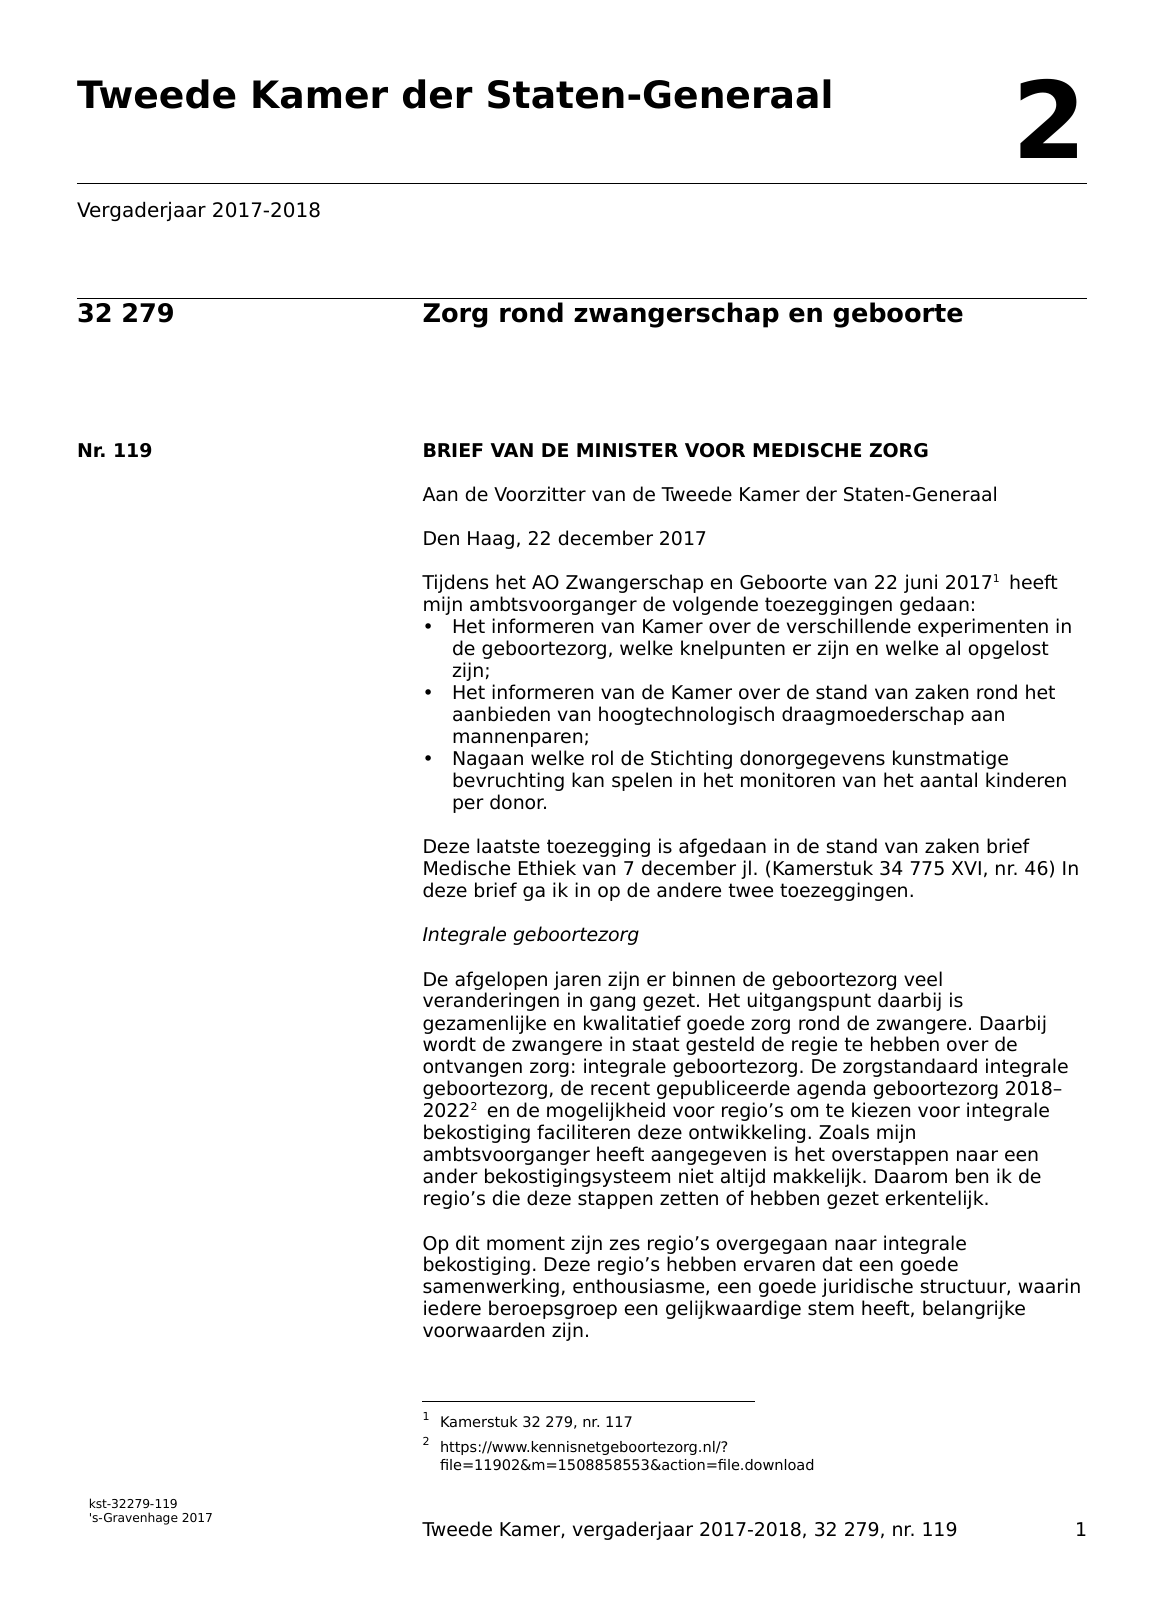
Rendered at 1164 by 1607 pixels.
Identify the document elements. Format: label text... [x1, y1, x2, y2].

subtitle Integrale geboortezorg [422, 924, 1087, 946]
text • Het informeren van de Kamer over de stand van zaken rond het aanbieden van hoogtechnologisch draagmoederschap aan mannenparen; [422, 682, 1087, 748]
text Deze laatste toezegging is afgedaan in de stand van zaken brief Medische Ethiek van 7 december jl. (Kamerstuk 34 775 XVI, nr. 46) In deze brief ga ik in op de andere twee toezeggingen. [422, 836, 1087, 902]
text • Het informeren van Kamer over de verschillende experimenten in de geboortezorg, welke knelpunten er zijn en welke al opgelost zijn; [422, 616, 1087, 682]
table_cell Vergaderjaar 2017-2018 [77, 184, 1087, 298]
text De afgelopen jaren zijn er binnen de geboortezorg veel veranderingen in gang gezet. Het uitgangspunt daarbij is gezamenlijke en kwalitatief goede zorg rond de zwangere. Daarbij wordt de zwangere in staat gesteld de regie te hebben over de ontvangen zorg: integrale geboortezorg. De zorgstandaard integrale geboortezorg, de recent gepubliceerde agenda geboortezorg 2018–2022 en de mogelijkheid voor regio’s om te kiezen voor integrale bekostiging faciliteren deze ontwikkeling. Zoals mijn ambtsvoorganger heeft aangegeven is het overstappen naar een ander bekostigingsysteem niet altijd makkelijk. Daarom ben ik de regio’s die deze stappen zetten of hebben gezet erkentelijk. [422, 968, 1087, 1210]
text Tijdens het AO Zwangerschap en Geboorte van 22 juni 2017 heeft mijn ambtsvoorganger de volgende toezeggingen gedaan: [422, 572, 1087, 616]
subtitle 32 279 Zorg rond zwangerschap en geboorte [77, 299, 1087, 329]
text Kamerstuk 32 279, nr. 117 [422, 1410, 1087, 1432]
text 's-Gravenhage 2017 [88, 1511, 323, 1525]
subtitle Nr. 119 BRIEF VAN DE MINISTER VOOR MEDISCHE ZORG [77, 440, 1087, 462]
text Aan de Voorzitter van de Tweede Kamer der Staten-Generaal [422, 484, 1087, 506]
text https://www.kennisnetgeboortezorg.nl/?file=11902&m=1508858553&action=file.download [422, 1435, 1087, 1474]
table_header 2 [886, 59, 1087, 183]
text Op dit moment zijn zes regio’s overgegaan naar integrale bekostiging. Deze regio’s hebben ervaren dat een goede samenwerking, enthousiasme, een goede juridische structuur, waarin iedere beroepsgroep een gelijkwaardige stem heeft, belangrijke voorwaarden zijn. [422, 1232, 1087, 1342]
text • Nagaan welke rol de Stichting donorgegevens kunstmatige bevruchting kan spelen in het monitoren van het aantal kinderen per donor. [422, 748, 1087, 814]
text kst-32279-119 [88, 1497, 323, 1511]
text Den Haag, 22 december 2017 [422, 528, 1087, 550]
table_header Tweede Kamer der Staten-Generaal [77, 59, 886, 183]
